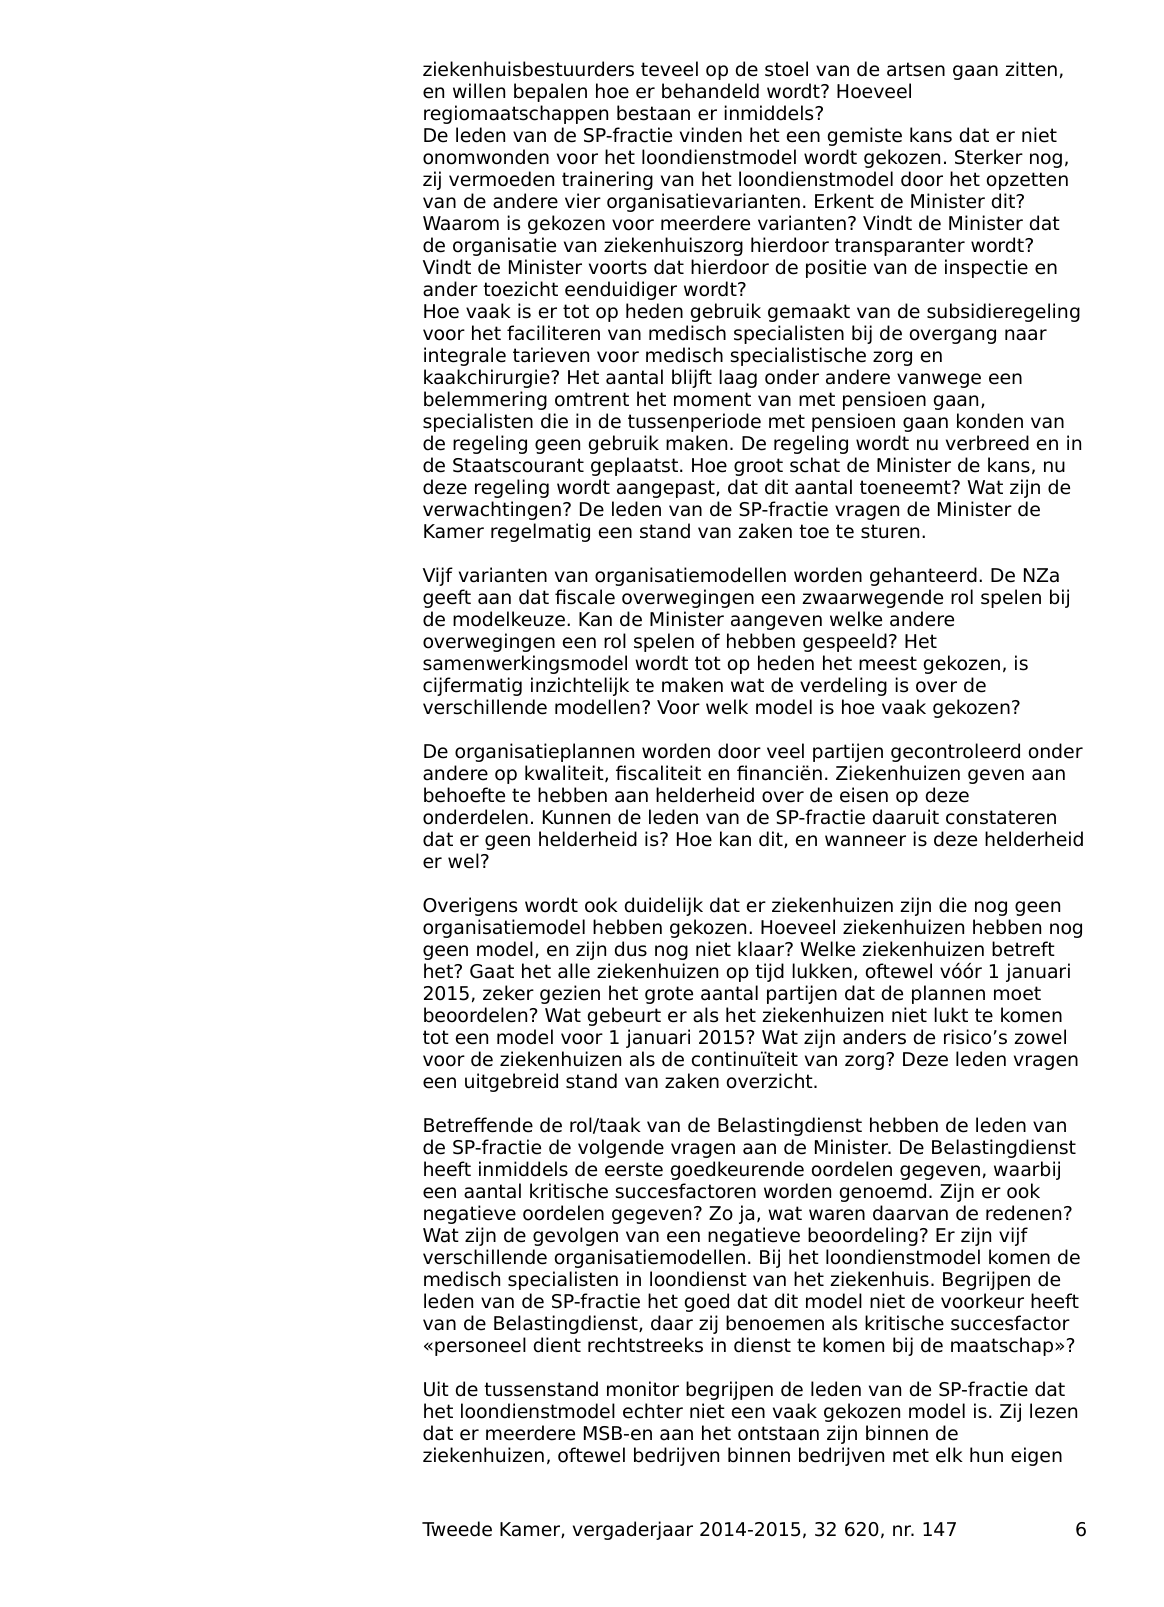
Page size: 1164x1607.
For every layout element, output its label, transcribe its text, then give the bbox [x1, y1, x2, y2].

text De organisatieplannen worden door veel partijen gecontroleerd onder andere op kwaliteit, fiscaliteit en financiën. Ziekenhuizen geven aan behoefte te hebben aan helderheid over de eisen op deze onderdelen. Kunnen de leden van de SP-fractie daaruit constateren dat er geen helderheid is? Hoe kan dit, en wanneer is deze helderheid er wel? [422, 741, 1087, 873]
text Betreffende de rol/taak van de Belastingdienst hebben de leden van de SP-fractie de volgende vragen aan de Minister. De Belastingdienst heeft inmiddels de eerste goedkeurende oordelen gegeven, waarbij een aantal kritische succesfactoren worden genoemd. Zijn er ook negatieve oordelen gegeven? Zo ja, wat waren daarvan de redenen? Wat zijn de gevolgen van een negatieve beoordeling? Er zijn vijf verschillende organisatiemodellen. Bij het loondienstmodel komen de medisch specialisten in loondienst van het ziekenhuis. Begrijpen de leden van de SP-fractie het goed dat dit model niet de voorkeur heeft van de Belastingdienst, daar zij benoemen als kritische succesfactor «personeel dient rechtstreeks in dienst te komen bij de maatschap»? [422, 1115, 1087, 1357]
text Overigens wordt ook duidelijk dat er ziekenhuizen zijn die nog geen organisatiemodel hebben gekozen. Hoeveel ziekenhuizen hebben nog geen model, en zijn dus nog niet klaar? Welke ziekenhuizen betreft het? Gaat het alle ziekenhuizen op tijd lukken, oftewel vóór 1 januari 2015, zeker gezien het grote aantal partijen dat de plannen moet beoordelen? Wat gebeurt er als het ziekenhuizen niet lukt te komen tot een model voor 1 januari 2015? Wat zijn anders de risico’s zowel voor de ziekenhuizen als de continuïteit van zorg? Deze leden vragen een uitgebreid stand van zaken overzicht. [422, 895, 1087, 1093]
text ziekenhuisbestuurders teveel op de stoel van de artsen gaan zitten, en willen bepalen hoe er behandeld wordt? Hoeveel regiomaatschappen bestaan er inmiddels? [422, 59, 1087, 125]
text De leden van de SP-fractie vinden het een gemiste kans dat er niet onomwonden voor het loondienstmodel wordt gekozen. Sterker nog, zij vermoeden trainering van het loondienstmodel door het opzetten van de andere vier organisatievarianten. Erkent de Minister dit? Waarom is gekozen voor meerdere varianten? Vindt de Minister dat de organisatie van ziekenhuiszorg hierdoor transparanter wordt? Vindt de Minister voorts dat hierdoor de positie van de inspectie en ander toezicht eenduidiger wordt? [422, 125, 1087, 301]
text Vijf varianten van organisatiemodellen worden gehanteerd. De NZa geeft aan dat fiscale overwegingen een zwaarwegende rol spelen bij de modelkeuze. Kan de Minister aangeven welke andere overwegingen een rol spelen of hebben gespeeld? Het samenwerkingsmodel wordt tot op heden het meest gekozen, is cijfermatig inzichtelijk te maken wat de verdeling is over de verschillende modellen? Voor welk model is hoe vaak gekozen? [422, 565, 1087, 719]
text Hoe vaak is er tot op heden gebruik gemaakt van de subsidieregeling voor het faciliteren van medisch specialisten bij de overgang naar integrale tarieven voor medisch specialistische zorg en kaakchirurgie? Het aantal blijft laag onder andere vanwege een belemmering omtrent het moment van met pensioen gaan, specialisten die in de tussenperiode met pensioen gaan konden van de regeling geen gebruik maken. De regeling wordt nu verbreed en in de Staatscourant geplaatst. Hoe groot schat de Minister de kans, nu deze regeling wordt aangepast, dat dit aantal toeneemt? Wat zijn de verwachtingen? De leden van de SP-fractie vragen de Minister de Kamer regelmatig een stand van zaken toe te sturen. [422, 301, 1087, 543]
text Uit de tussenstand monitor begrijpen de leden van de SP-fractie dat het loondienstmodel echter niet een vaak gekozen model is. Zij lezen dat er meerdere MSB-en aan het ontstaan zijn binnen de ziekenhuizen, oftewel bedrijven binnen bedrijven met elk hun eigen [422, 1379, 1087, 1467]
